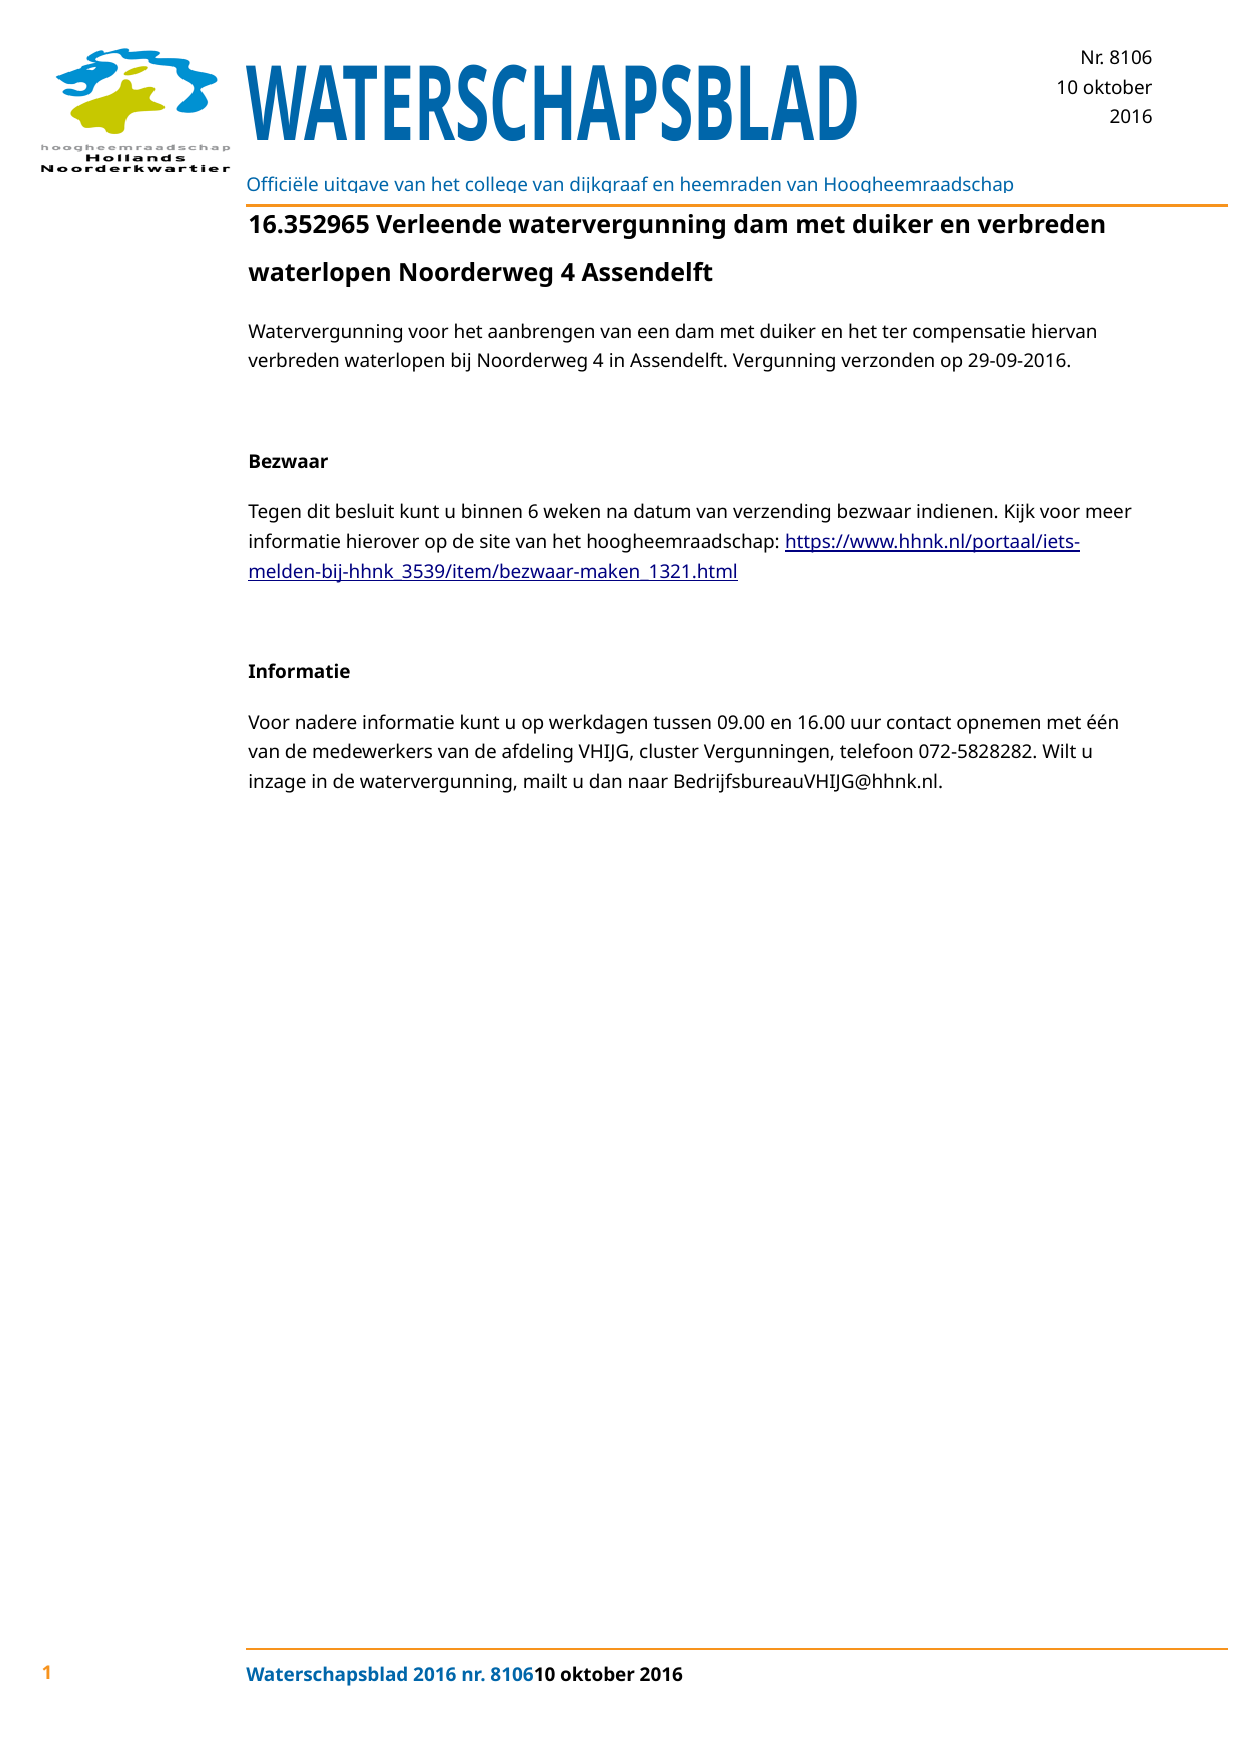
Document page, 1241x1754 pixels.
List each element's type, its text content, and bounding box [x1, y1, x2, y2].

text 16.352965 Verleende watervergunning dam met duiker en verbreden waterlopen Noorderweg 4 Assendelft [248, 207, 1152, 288]
picture [41, 47, 231, 172]
text Bezwaar [248, 448, 1152, 474]
text Informatie [248, 659, 1152, 684]
text Tegen dit besluit kunt u binnen 6 weken na datum van verzending bezwaar indienen. Kijk voor meer informatie hierover op de site van het hoogheemraadschap: https://www.hhnk.nl/portaal/iets-melden-bij-hhnk_3539/item/bezwaar-maken_1321.html [248, 499, 1152, 584]
text Voor nadere informatie kunt u op werkdagen tussen 09.00 en 16.00 uur contact opnemen met één van de medewerkers van de afdeling VHIJG, cluster Vergunningen, telefoon 072-5828282. Wilt u inzage in de watervergunning, mailt u dan naar BedrijfsbureauVHIJG@hhnk.nl. [248, 709, 1152, 794]
text Watervergunning voor het aanbrengen van een dam met duiker en het ter compensatie hiervan verbreden waterlopen bij Noorderweg 4 in Assendelft. Vergunning verzonden op 29-09-2016. [248, 318, 1152, 373]
